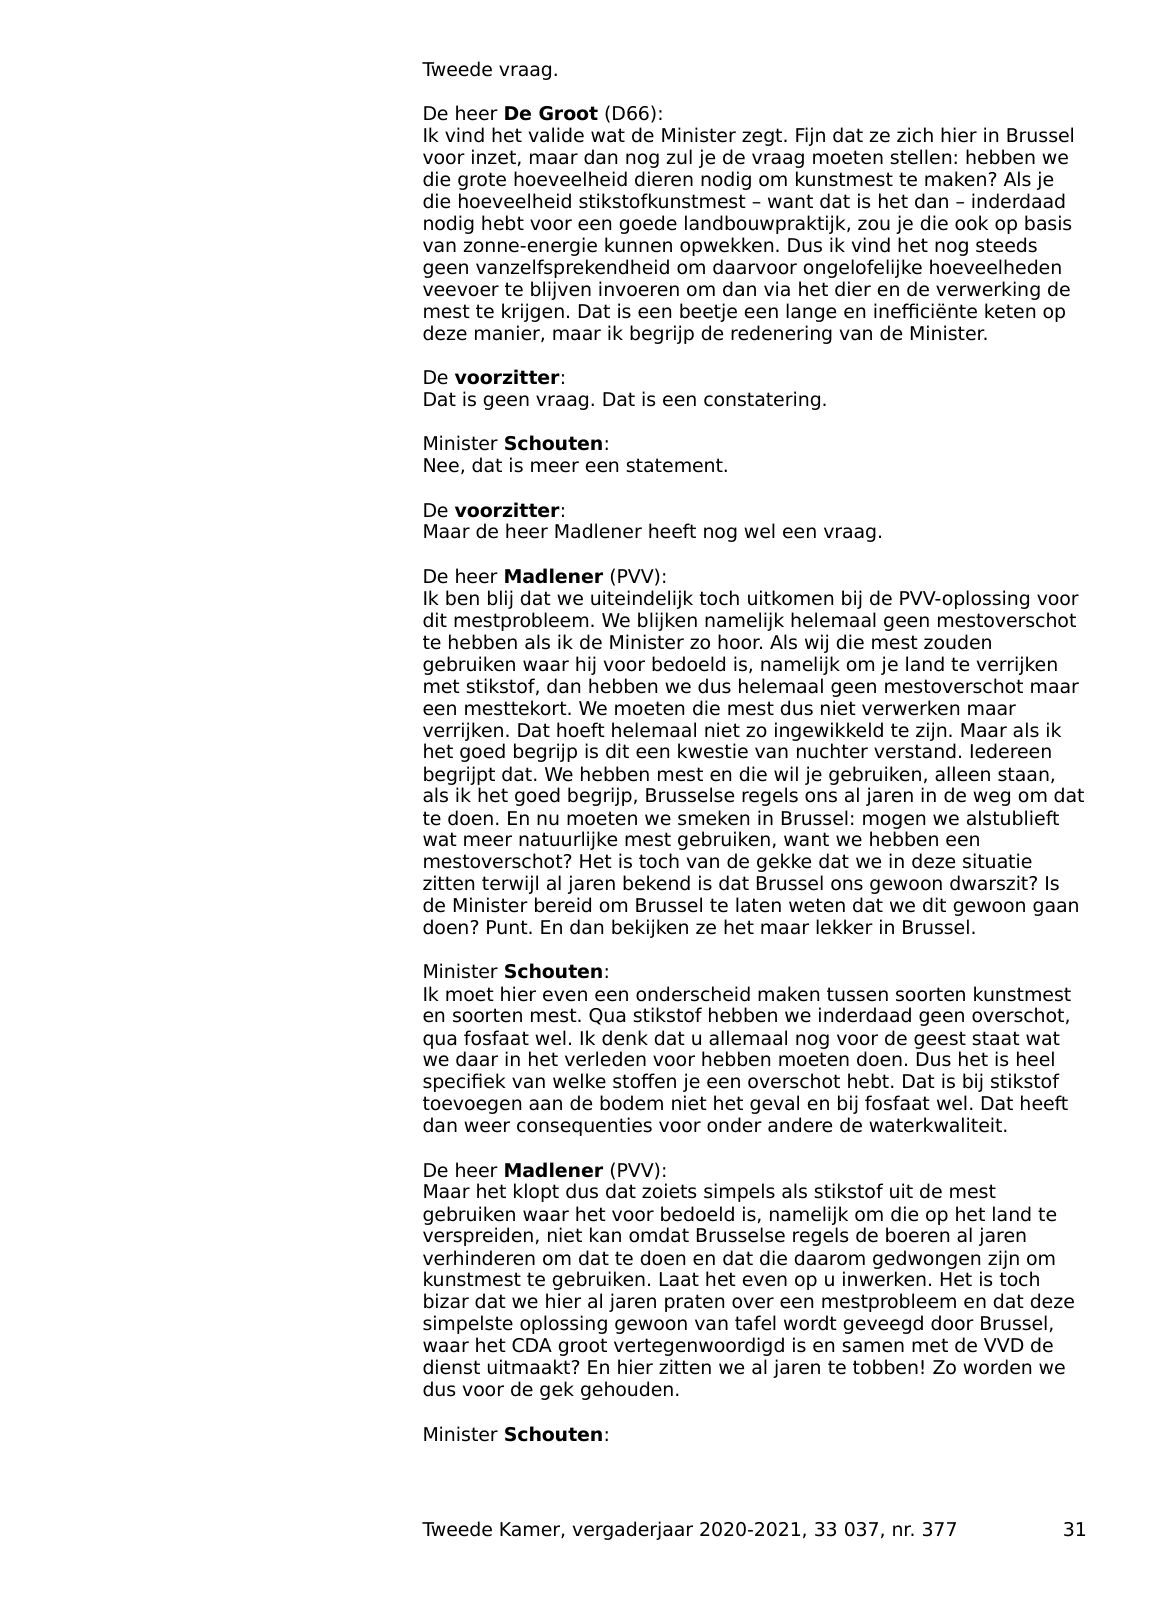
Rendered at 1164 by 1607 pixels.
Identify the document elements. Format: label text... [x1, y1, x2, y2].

text Tweede vraag. [422, 59, 1087, 81]
text De heer Madlener (PVV): [422, 1159, 1087, 1181]
text De heer De Groot (D66): [422, 103, 1087, 125]
text De voorzitter: [422, 367, 1087, 389]
text Maar het klopt dus dat zoiets simpels als stikstof uit de mest gebruiken waar het voor bedoeld is, namelijk om die op het land te verspreiden, niet kan omdat Brusselse regels de boeren al jaren verhinderen om dat te doen en dat die daarom gedwongen zijn om kunstmest te gebruiken. Laat het even op u inwerken. Het is toch bizar dat we hier al jaren praten over een mestprobleem en dat deze simpelste oplossing gewoon van tafel wordt geveegd door Brussel, waar het CDA groot vertegenwoordigd is en samen met de VVD de dienst uitmaakt? En hier zitten we al jaren te tobben! Zo worden we dus voor de gek gehouden. [422, 1181, 1087, 1401]
text Ik vind het valide wat de Minister zegt. Fijn dat ze zich hier in Brussel voor inzet, maar dan nog zul je de vraag moeten stellen: hebben we die grote hoeveelheid dieren nodig om kunstmest te maken? Als je die hoeveelheid stikstofkunstmest – want dat is het dan – inderdaad nodig hebt voor een goede landbouwpraktijk, zou je die ook op basis van zonne-energie kunnen opwekken. Dus ik vind het nog steeds geen vanzelfsprekendheid om daarvoor ongelofelijke hoeveelheden veevoer te blijven invoeren om dan via het dier en de verwerking de mest te krijgen. Dat is een beetje een lange en inefficiënte keten op deze manier, maar ik begrijp de redenering van de Minister. [422, 125, 1087, 345]
text De heer Madlener (PVV): [422, 566, 1087, 588]
text Minister Schouten: [422, 433, 1087, 455]
text De voorzitter: [422, 499, 1087, 521]
text Maar de heer Madlener heeft nog wel een vraag. [422, 521, 1087, 543]
text Ik moet hier even een onderscheid maken tussen soorten kunstmest en soorten mest. Qua stikstof hebben we inderdaad geen overschot, qua fosfaat wel. Ik denk dat u allemaal nog voor de geest staat wat we daar in het verleden voor hebben moeten doen. Dus het is heel specifiek van welke stoffen je een overschot hebt. Dat is bij stikstof toevoegen aan de bodem niet het geval en bij fosfaat wel. Dat heeft dan weer consequenties voor onder andere de waterkwaliteit. [422, 983, 1087, 1137]
text Minister Schouten: [422, 1423, 1087, 1445]
text Minister Schouten: [422, 961, 1087, 983]
text Nee, dat is meer een statement. [422, 455, 1087, 477]
text Dat is geen vraag. Dat is een constatering. [422, 389, 1087, 411]
text Ik ben blij dat we uiteindelijk toch uitkomen bij de PVV-oplossing voor dit mestprobleem. We blijken namelijk helemaal geen mestoverschot te hebben als ik de Minister zo hoor. Als wij die mest zouden gebruiken waar hij voor bedoeld is, namelijk om je land te verrijken met stikstof, dan hebben we dus helemaal geen mestoverschot maar een mesttekort. We moeten die mest dus niet verwerken maar verrijken. Dat hoeft helemaal niet zo ingewikkeld te zijn. Maar als ik het goed begrijp is dit een kwestie van nuchter verstand. Iedereen begrijpt dat. We hebben mest en die wil je gebruiken, alleen staan, als ik het goed begrijp, Brusselse regels ons al jaren in de weg om dat te doen. En nu moeten we smeken in Brussel: mogen we alstublieft wat meer natuurlijke mest gebruiken, want we hebben een mestoverschot? Het is toch van de gekke dat we in deze situatie zitten terwijl al jaren bekend is dat Brussel ons gewoon dwarszit? Is de Minister bereid om Brussel te laten weten dat we dit gewoon gaan doen? Punt. En dan bekijken ze het maar lekker in Brussel. [422, 588, 1087, 939]
